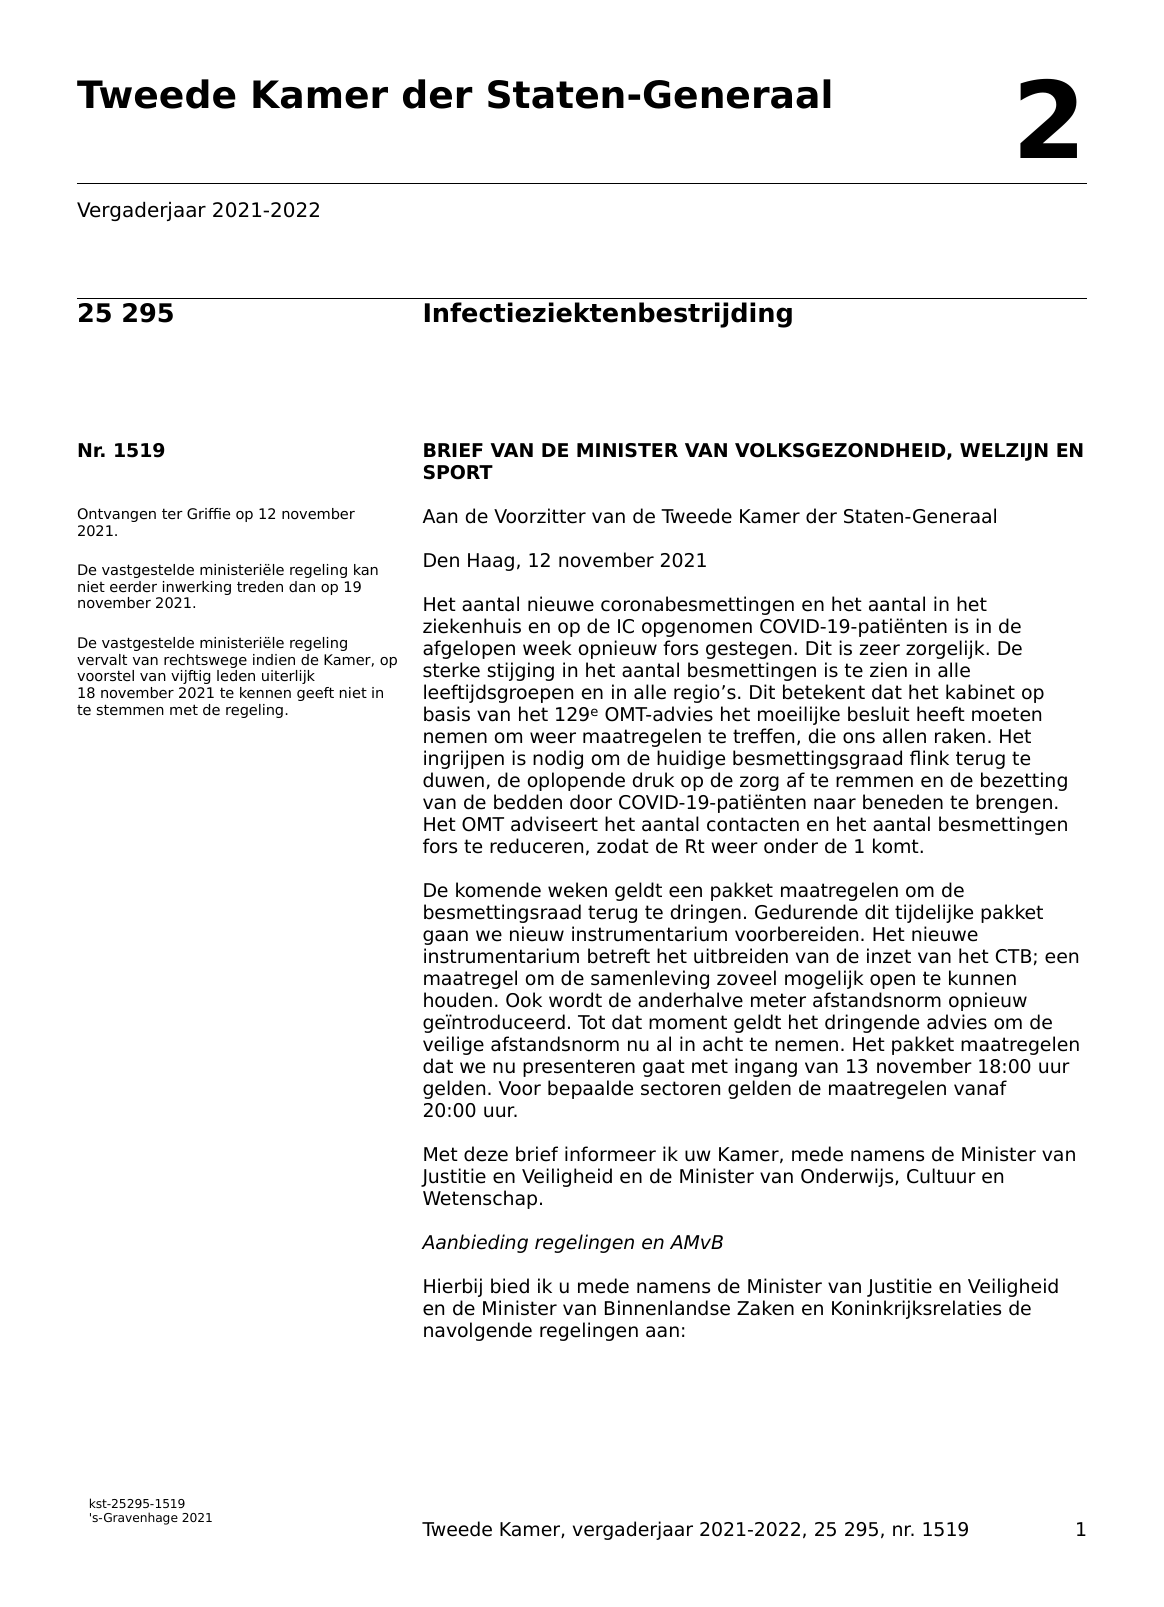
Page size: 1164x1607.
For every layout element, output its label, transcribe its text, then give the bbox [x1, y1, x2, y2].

table_cell Vergaderjaar 2021-2022 [77, 184, 1087, 298]
text [77, 539, 399, 562]
text Hierbij bied ik u mede namens de Minister van Justitie en Veiligheid en de Minister van Binnenlandse Zaken en Koninkrijksrelaties de navolgende regelingen aan: [422, 1276, 1087, 1342]
text De vastgestelde ministeriële regeling kan niet eerder inwerking treden dan op 19 november 2021. [77, 562, 399, 612]
text Het aantal nieuwe coronabesmettingen en het aantal in het ziekenhuis en op de IC opgenomen COVID-19-patiënten is in de afgelopen week opnieuw fors gestegen. Dit is zeer zorgelijk. De sterke stijging in het aantal besmettingen is te zien in alle leeftijdsgroepen en in alle regio’s. Dit betekent dat het kabinet op basis van het 129e OMT-advies het moeilijke besluit heeft moeten nemen om weer maatregelen te treffen, die ons allen raken. Het ingrijpen is nodig om de huidige besmettingsgraad flink terug te duwen, de oplopende druk op de zorg af te remmen en de bezetting van de bedden door COVID-19-patiënten naar beneden te brengen. Het OMT adviseert het aantal contacten en het aantal besmettingen fors te reduceren, zodat de Rt weer onder de 1 komt. [422, 594, 1087, 858]
text Aan de Voorzitter van de Tweede Kamer der Staten-Generaal [422, 506, 1087, 528]
table_header 2 [886, 59, 1087, 183]
text [77, 612, 399, 634]
text De komende weken geldt een pakket maatregelen om de besmettingsraad terug te dringen. Gedurende dit tijdelijke pakket gaan we nieuw instrumentarium voorbereiden. Het nieuwe instrumentarium betreft het uitbreiden van de inzet van het CTB; een maatregel om de samenleving zoveel mogelijk open te kunnen houden. Ook wordt de anderhalve meter afstandsnorm opnieuw geïntroduceerd. Tot dat moment geldt het dringende advies om de veilige afstandsnorm nu al in acht te nemen. Het pakket maatregelen dat we nu presenteren gaat met ingang van 13 november 18:00 uur gelden. Voor bepaalde sectoren gelden de maatregelen vanaf 20:00 uur. [422, 880, 1087, 1122]
text De vastgestelde ministeriële regeling vervalt van rechtswege indien de Kamer, op voorstel van vijftig leden uiterlijk 18 november 2021 te kennen geeft niet in te stemmen met de regeling. [77, 634, 399, 719]
text Met deze brief informeer ik uw Kamer, mede namens de Minister van Justitie en Veiligheid en de Minister van Onderwijs, Cultuur en Wetenschap. [422, 1144, 1087, 1210]
text Den Haag, 12 november 2021 [422, 550, 1087, 572]
text 's-Gravenhage 2021 [88, 1511, 323, 1525]
text kst-25295-1519 [88, 1497, 323, 1511]
table_header Tweede Kamer der Staten-Generaal [77, 59, 886, 183]
text Ontvangen ter Griffie op 12 november 2021. [77, 506, 399, 539]
subtitle Aanbieding regelingen en AMvB [422, 1232, 1087, 1254]
subtitle Nr. 1519 BRIEF VAN DE MINISTER VAN VOLKSGEZONDHEID, WELZIJN EN SPORT [77, 440, 1087, 484]
subtitle 25 295 Infectieziektenbestrijding [77, 299, 1087, 329]
